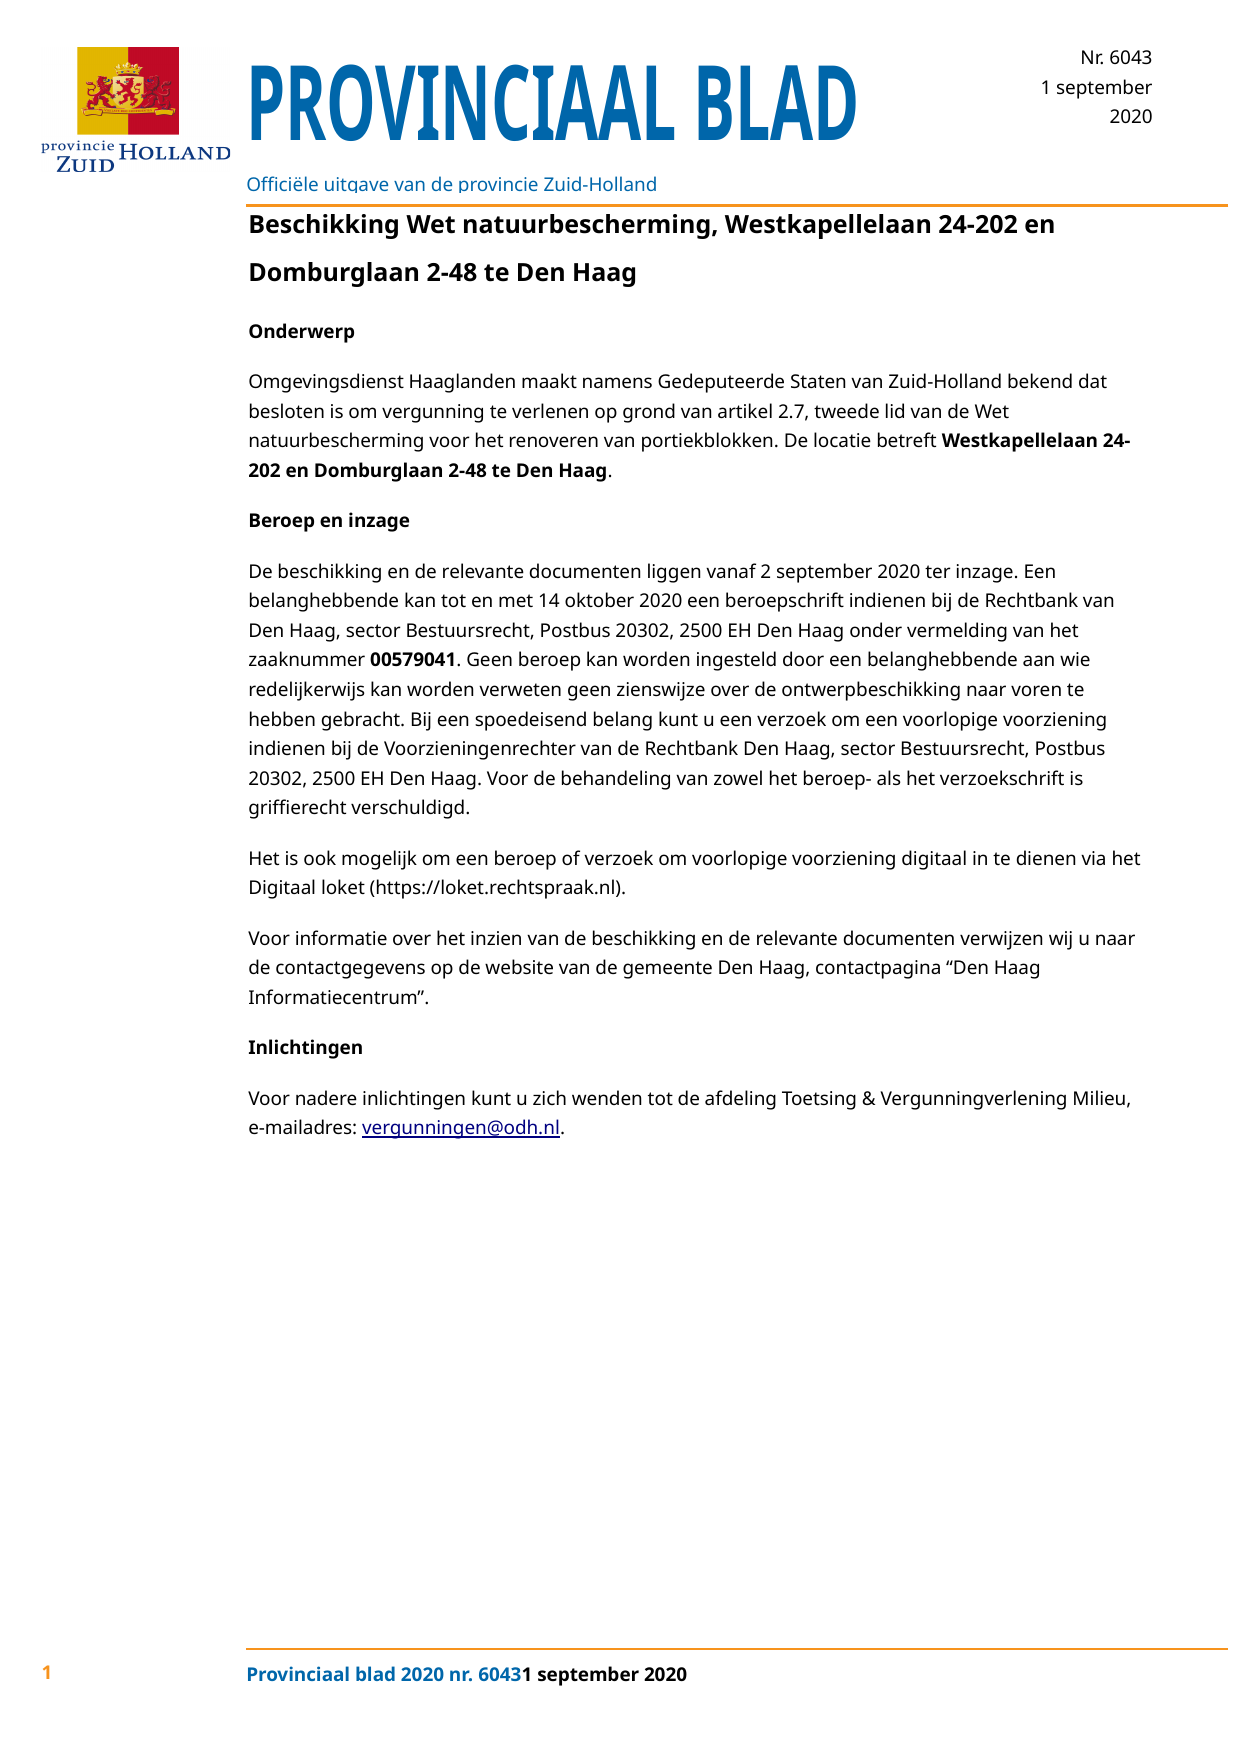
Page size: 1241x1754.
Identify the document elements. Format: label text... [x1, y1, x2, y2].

text De beschikking en de relevante documenten liggen vanaf 2 september 2020 ter inzage. Een belanghebbende kan tot en met 14 oktober 2020 een beroepschrift indienen bij de Rechtbank van Den Haag, sector Bestuursrecht, Postbus 20302, 2500 EH Den Haag onder vermelding van het zaaknummer 00579041. Geen beroep kan worden ingesteld door een belanghebbende aan wie redelijkerwijs kan worden verweten geen zienswijze over de ontwerpbeschikking naar voren te hebben gebracht. Bij een spoedeisend belang kunt u een verzoek om een voorlopige voorziening indienen bij de Voorzieningenrechter van de Rechtbank Den Haag, sector Bestuursrecht, Postbus 20302, 2500 EH Den Haag. Voor de behandeling van zowel het beroep- als het verzoekschrift is griffierecht verschuldigd. [248, 558, 1152, 820]
picture [41, 47, 231, 172]
text Voor informatie over het inzien van de beschikking en de relevante documenten verwijzen wij u naar de contactgegevens op de website van de gemeente Den Haag, contactpagina “Den Haag Informatiecentrum”. [248, 925, 1152, 1010]
text Omgevingsdienst Haaglanden maakt namens Gedeputeerde Staten van Zuid-Holland bekend dat besloten is om vergunning te verlenen op grond van artikel 2.7, tweede lid van de Wet natuurbescherming voor het renoveren van portiekblokken. De locatie betreft Westkapellelaan 24-202 en Domburglaan 2-48 te Den Haag. [248, 368, 1152, 483]
text Het is ook mogelijk om een beroep of verzoek om voorlopige voorziening digitaal in te dienen via het Digitaal loket (https://loket.rechtspraak.nl). [248, 845, 1152, 900]
text Inlichtingen [248, 1034, 1152, 1060]
text Onderwerp [248, 318, 1152, 344]
text Beschikking Wet natuurbescherming, Westkapellelaan 24-202 en Domburglaan 2-48 te Den Haag [248, 207, 1152, 288]
text Voor nadere inlichtingen kunt u zich wenden tot de afdeling Toetsing & Vergunningverlening Milieu, e-mailadres: vergunningen@odh.nl. [248, 1085, 1152, 1140]
text Beroep en inzage [248, 507, 1152, 533]
